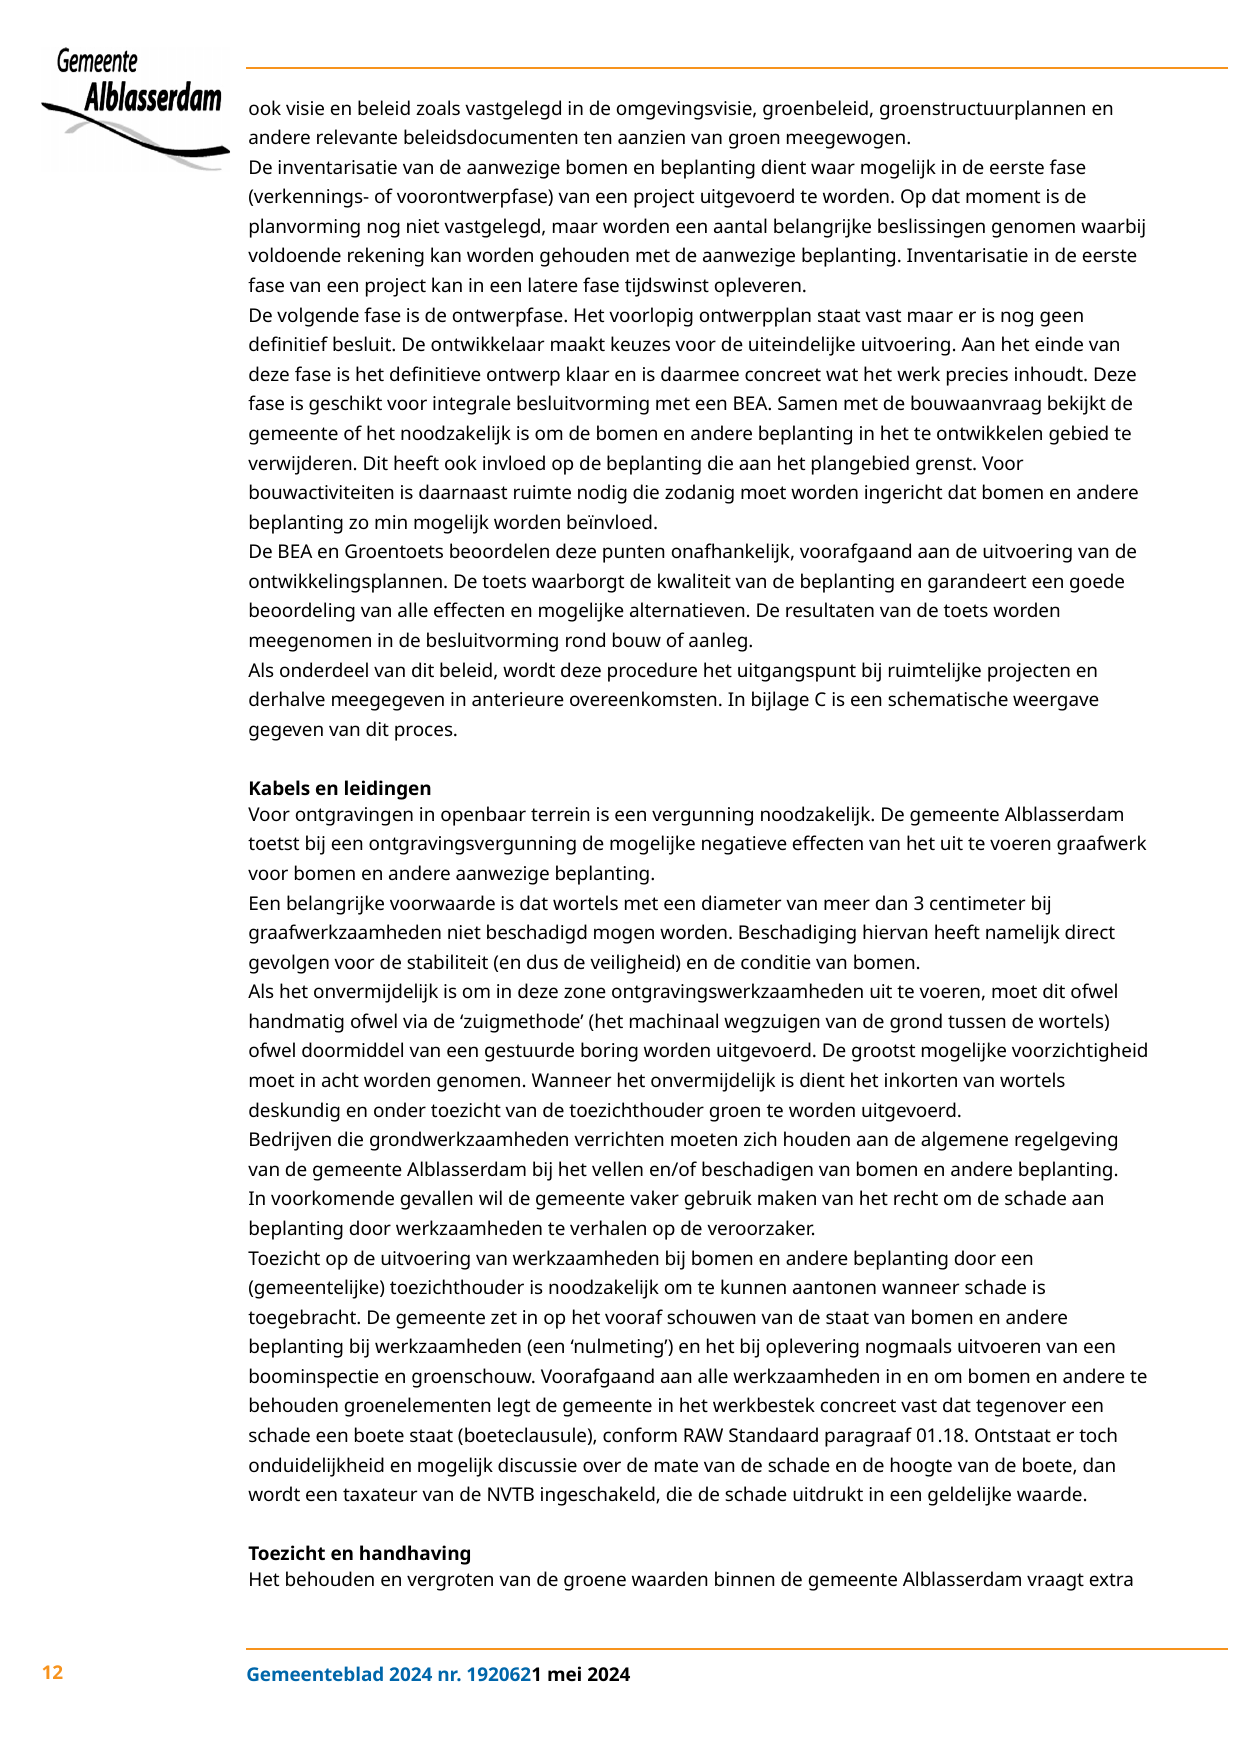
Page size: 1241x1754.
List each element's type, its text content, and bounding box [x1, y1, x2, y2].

text Voor ontgravingen in openbaar terrein is een vergunning noodzakelijk. De gemeente Alblasserdam toetst bij een ontgravingsvergunning de mogelijke negatieve effecten van het uit te voeren graafwerk voor bomen en andere aanwezige beplanting. [248, 801, 1152, 886]
text Een belangrijke voorwaarde is dat wortels met een diameter van meer dan 3 centimeter bij graafwerkzaamheden niet beschadigd mogen worden. Beschadiging hiervan heeft namelijk direct gevolgen voor de stabiliteit (en dus de veiligheid) en de conditie van bomen. [248, 890, 1152, 974]
text De volgende fase is de ontwerpfase. Het voorlopig ontwerpplan staat vast maar er is nog geen definitief besluit. De ontwikkelaar maakt keuzes voor de uiteindelijke uitvoering. Aan het einde van deze fase is het definitieve ontwerp klaar en is daarmee concreet wat het werk precies inhoudt. Deze fase is geschikt voor integrale besluitvorming met een BEA. Samen met de bouwaanvraag bekijkt de gemeente of het noodzakelijk is om de bomen en andere beplanting in het te ontwikkelen gebied te verwijderen. Dit heeft ook invloed op de beplanting die aan het plangebied grenst. Voor bouwactiviteiten is daarnaast ruimte nodig die zodanig moet worden ingericht dat bomen en andere beplanting zo min mogelijk worden beïnvloed. [248, 302, 1152, 535]
text Toezicht en handhaving [248, 1541, 1152, 1566]
text Als onderdeel van dit beleid, wordt deze procedure het uitgangspunt bij ruimtelijke projecten en derhalve meegegeven in anterieure overeenkomsten. In bijlage C is een schematische weergave gegeven van dit proces. [248, 657, 1152, 742]
text Het behouden en vergroten van de groene waarden binnen de gemeente Alblasserdam vraagt extra [248, 1566, 1152, 1592]
text Bedrijven die grondwerkzaamheden verrichten moeten zich houden aan de algemene regelgeving van de gemeente Alblasserdam bij het vellen en/of beschadigen van bomen en andere beplanting. [248, 1126, 1152, 1182]
text De inventarisatie van de aanwezige bomen en beplanting dient waar mogelijk in de eerste fase (verkennings- of voorontwerpfase) van een project uitgevoerd te worden. Op dat moment is de planvorming nog niet vastgelegd, maar worden een aantal belangrijke beslissingen genomen waarbij voldoende rekening kan worden gehouden met de aanwezige beplanting. Inventarisatie in de eerste fase van een project kan in een latere fase tijdswinst opleveren. [248, 154, 1152, 298]
text Kabels en leidingen [248, 775, 1152, 801]
text Als het onvermijdelijk is om in deze zone ontgravingswerkzaamheden uit te voeren, moet dit ofwel handmatig ofwel via de ‘zuigmethode’ (het machinaal wegzuigen van de grond tussen de wortels) ofwel doormiddel van een gestuurde boring worden uitgevoerd. De grootst mogelijke voorzichtigheid moet in acht worden genomen. Wanneer het onvermijdelijk is dient het inkorten van wortels deskundig en onder toezicht van de toezichthouder groen te worden uitgevoerd. [248, 978, 1152, 1122]
text Toezicht op de uitvoering van werkzaamheden bij bomen en andere beplanting door een (gemeentelijke) toezichthouder is noodzakelijk om te kunnen aantonen wanneer schade is toegebracht. De gemeente zet in op het vooraf schouwen van de staat van bomen en andere beplanting bij werkzaamheden (een ‘nulmeting’) en het bij oplevering nogmaals uitvoeren van een boominspectie en groenschouw. Voorafgaand aan alle werkzaamheden in en om bomen en andere te behouden groenelementen legt de gemeente in het werkbestek concreet vast dat tegenover een schade een boete staat (boeteclausule), conform RAW Standaard paragraaf 01.18. Ontstaat er toch onduidelijkheid en mogelijk discussie over de mate van de schade en de hoogte van de boete, dan wordt een taxateur van de NVTB ingeschakeld, die de schade uitdrukt in een geldelijke waarde. [248, 1245, 1152, 1507]
text ook visie en beleid zoals vastgelegd in de omgevingsvisie, groenbeleid, groenstructuurplannen en andere relevante beleidsdocumenten ten aanzien van groen meegewogen. [248, 95, 1152, 150]
text In voorkomende gevallen wil de gemeente vaker gebruik maken van het recht om de schade aan beplanting door werkzaamheden te verhalen op de veroorzaker. [248, 1186, 1152, 1241]
picture [41, 47, 231, 172]
text De BEA en Groentoets beoordelen deze punten onafhankelijk, voorafgaand aan de uitvoering van de ontwikkelingsplannen. De toets waarborgt de kwaliteit van de beplanting en garandeert een goede beoordeling van alle effecten en mogelijke alternatieven. De resultaten van de toets worden meegenomen in de besluitvorming rond bouw of aanleg. [248, 538, 1152, 653]
